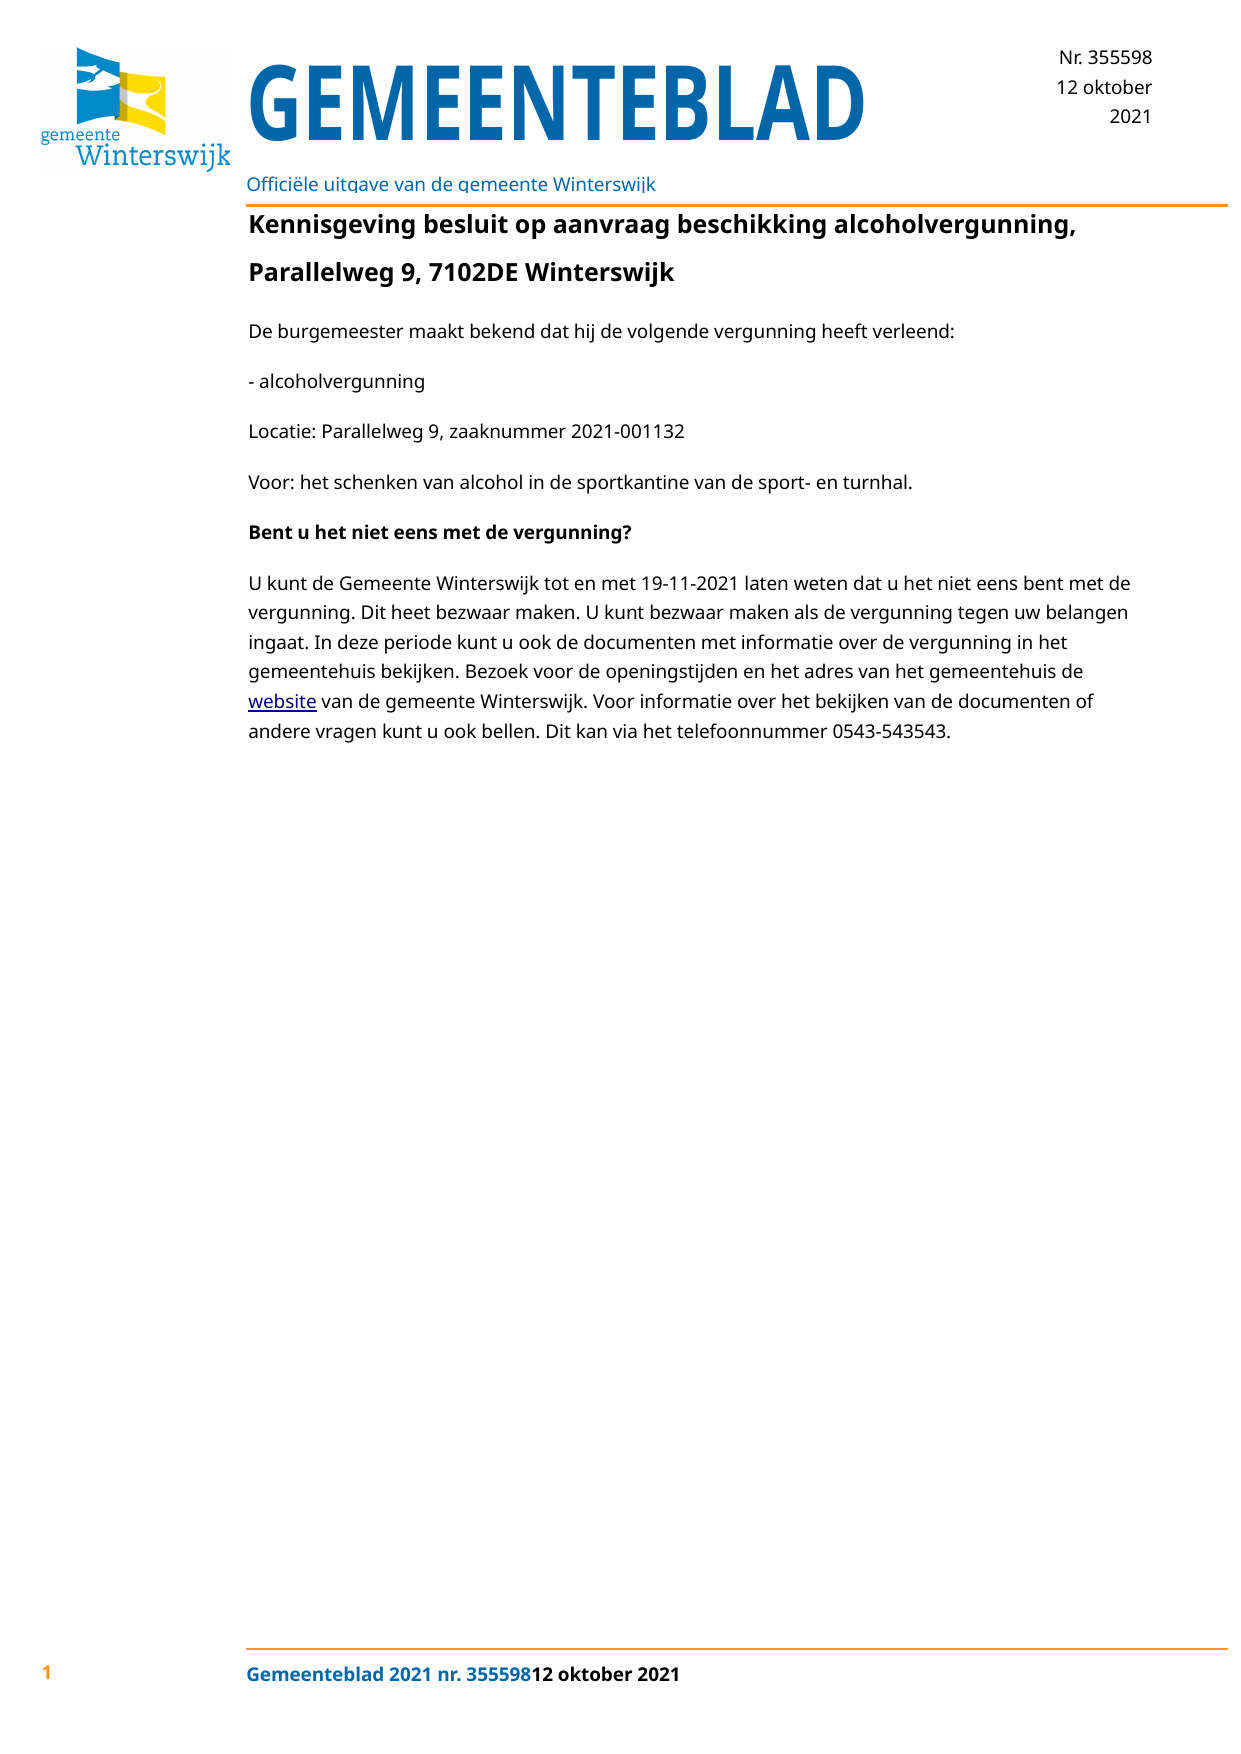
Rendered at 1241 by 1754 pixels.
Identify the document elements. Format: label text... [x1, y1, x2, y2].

text De burgemeester maakt bekend dat hij de volgende vergunning heeft verleend: [248, 318, 1152, 344]
text - alcoholvergunning [248, 368, 1152, 394]
picture [41, 47, 231, 172]
text Kennisgeving besluit op aanvraag beschikking alcoholvergunning, Parallelweg 9, 7102DE Winterswijk [248, 207, 1152, 288]
text Locatie: Parallelweg 9, zaaknummer 2021-001132 [248, 419, 1152, 444]
text Bent u het niet eens met de vergunning? [248, 519, 1152, 545]
text Voor: het schenken van alcohol in de sportkantine van de sport- en turnhal. [248, 469, 1152, 495]
picture [225, 153, 231, 162]
text U kunt de Gemeente Winterswijk tot en met 19-11-2021 laten weten dat u het niet eens bent met de vergunning. Dit heet bezwaar maken. U kunt bezwaar maken als de vergunning tegen uw belangen ingaat. In deze periode kunt u ook de documenten met informatie over de vergunning in het gemeentehuis bekijken. Bezoek voor de openingstijden en het adres van het gemeentehuis de website van de gemeente Winterswijk. Voor informatie over het bekijken van de documenten of andere vragen kunt u ook bellen. Dit kan via het telefoonnummer 0543-543543. [248, 570, 1152, 744]
